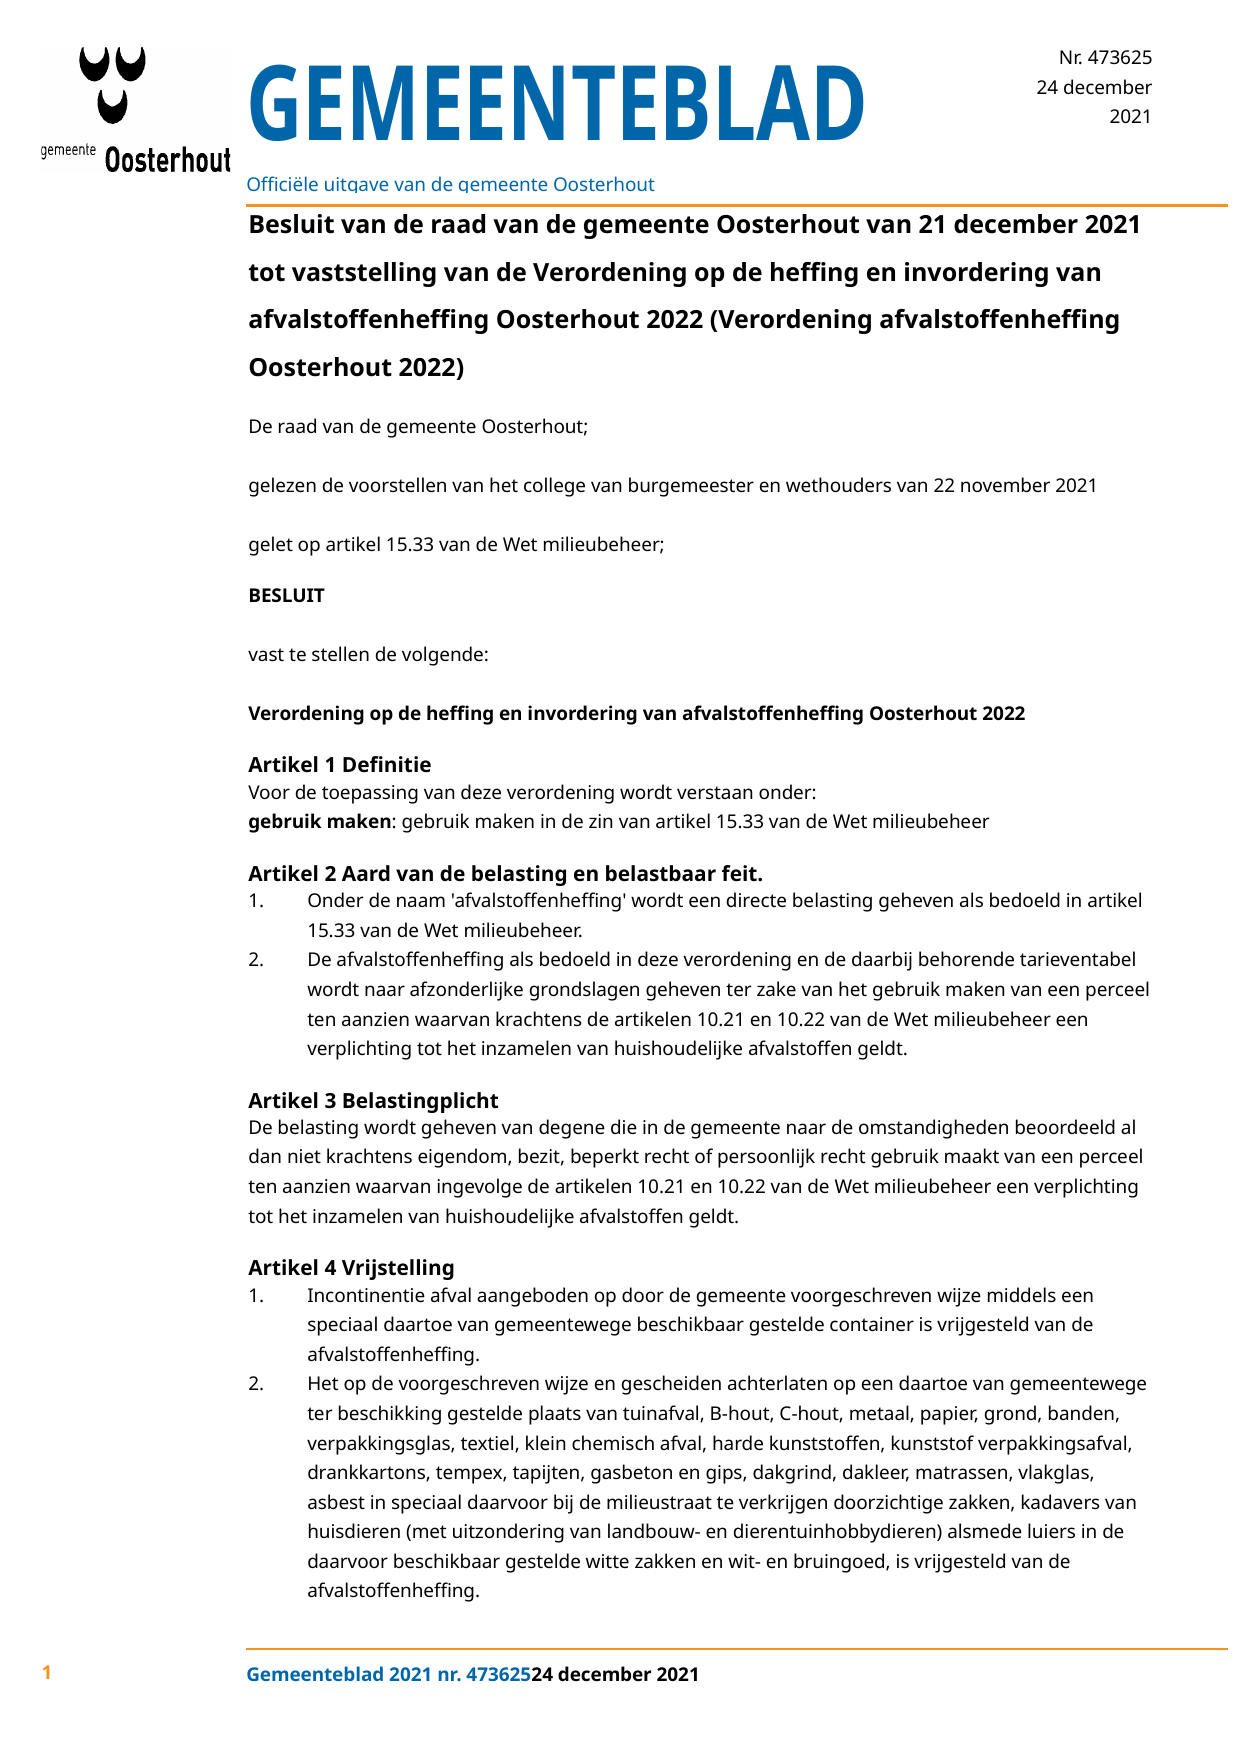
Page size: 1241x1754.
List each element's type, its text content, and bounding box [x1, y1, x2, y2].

text De raad van de gemeente Oosterhout; [248, 413, 1152, 439]
text Artikel 3 Belastingplicht [248, 1086, 1152, 1114]
text De belasting wordt geheven van degene die in de gemeente naar de omstandigheden beoordeeld al dan niet krachtens eigendom, bezit, beperkt recht of persoonlijk recht gebruik maakt van een perceel ten aanzien waarvan ingevolge de artikelen 10.21 en 10.22 van de Wet milieubeheer een verplichting tot het inzamelen van huishoudelijke afvalstoffen geldt. [248, 1114, 1152, 1229]
text gebruik maken: gebruik maken in de zin van artikel 15.33 van de Wet milieubeheer [248, 808, 1152, 834]
text Verordening op de heffing en invordering van afvalstoffenheffing Oosterhout 2022 [248, 700, 1152, 726]
text BESLUIT [248, 582, 1152, 607]
list De afvalstoffenheffing als bedoeld in deze verordening en de daarbij behorende tarieventabel wordt naar afzonderlijke grondslagen geheven ter zake van het gebruik maken van een perceel ten aanzien waarvan krachtens de artikelen 10.21 en 10.22 van de Wet milieubeheer een verplichting tot het inzamelen van huishoudelijke afvalstoffen geldt. [248, 947, 1152, 1061]
list Het op de voorgeschreven wijze en gescheiden achterlaten op een daartoe van gemeentewege ter beschikking gestelde plaats van tuinafval, B-hout, C-hout, metaal, papier, grond, banden, verpakkingsglas, textiel, klein chemisch afval, harde kunststoffen, kunststof verpakkingsafval, drankkartons, tempex, tapijten, gasbeton en gips, dakgrind, dakleer, matrassen, vlakglas, asbest in speciaal daarvoor bij de milieustraat te verkrijgen doorzichtige zakken, kadavers van huisdieren (met uitzondering van landbouw- en dierentuinhobbydieren) alsmede luiers in de daarvoor beschikbaar gestelde witte zakken en wit- en bruingoed, is vrijgesteld van de afvalstoffenheffing. [248, 1371, 1152, 1603]
text vast te stellen de volgende: [248, 641, 1152, 667]
text Artikel 1 Definitie [248, 751, 1152, 779]
text gelet op artikel 15.33 van de Wet milieubeheer; [248, 531, 1152, 557]
text Voor de toepassing van deze verordening wordt verstaan onder: [248, 779, 1152, 805]
picture [41, 47, 231, 172]
text gelezen de voorstellen van het college van burgemeester en wethouders van 22 november 2021 [248, 472, 1152, 498]
list Onder de naam 'afvalstoffenheffing' wordt een directe belasting geheven als bedoeld in artikel 15.33 van de Wet milieubeheer. [248, 887, 1152, 943]
text Besluit van de raad van de gemeente Oosterhout van 21 december 2021 tot vaststelling van de Verordening op de heffing en invordering van afvalstoffenheffing Oosterhout 2022 (Verordening afvalstoffenheffing Oosterhout 2022) [248, 207, 1152, 384]
text Artikel 2 Aard van de belasting en belastbaar feit. [248, 859, 1152, 887]
list Incontinentie afval aangeboden op door de gemeente voorgeschreven wijze middels een speciaal daartoe van gemeentewege beschikbaar gestelde container is vrijgesteld van de afvalstoffenheffing. [248, 1282, 1152, 1367]
text Artikel 4 Vrijstelling [248, 1253, 1152, 1282]
